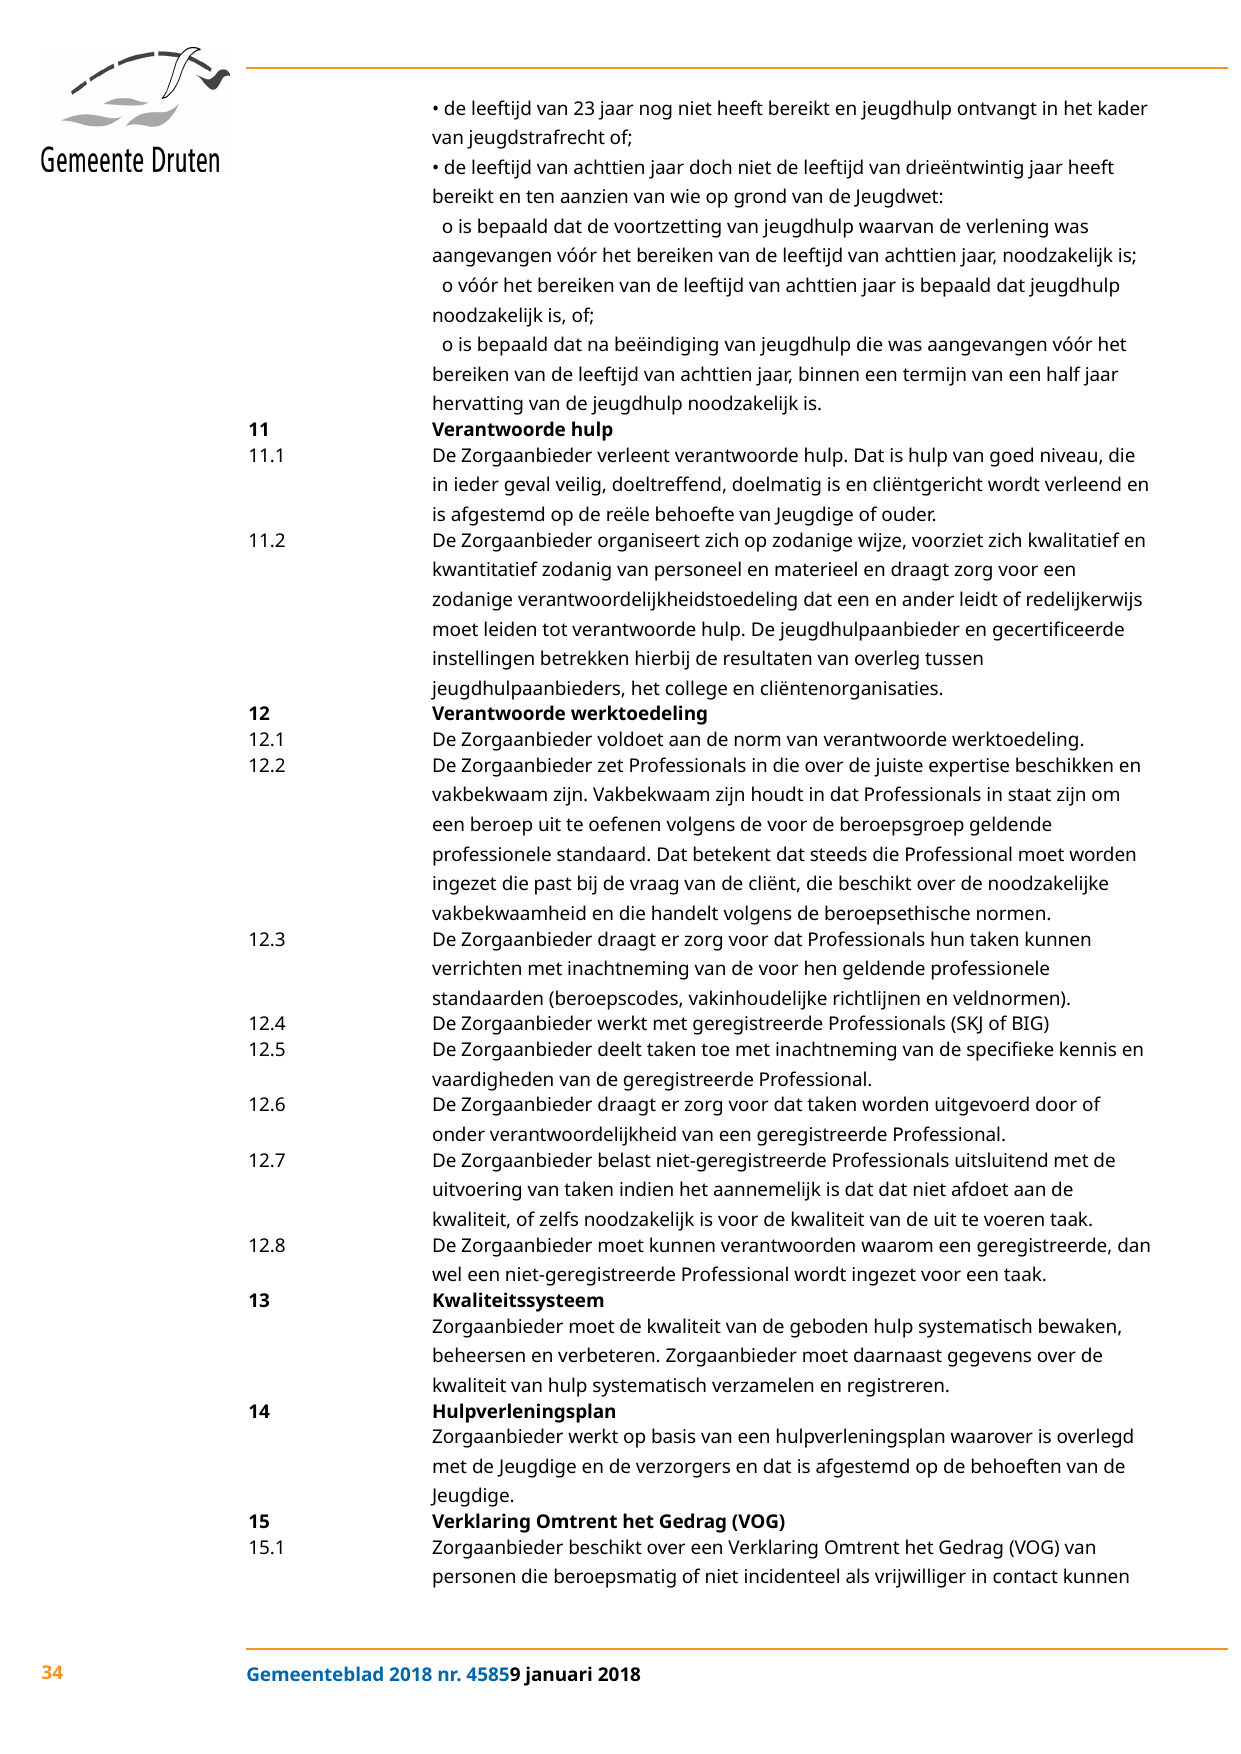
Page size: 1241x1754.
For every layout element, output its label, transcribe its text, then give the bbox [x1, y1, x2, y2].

table_cell 14 [248, 1398, 432, 1423]
table_cell Kwaliteitssysteem [432, 1287, 1152, 1313]
table_cell [248, 1424, 432, 1508]
table_cell Verantwoorde werktoedeling [432, 701, 1152, 726]
table_cell 15.1 [248, 1534, 432, 1589]
table_cell De Zorgaanbieder verleent verantwoorde hulp. Dat is hulp van goed niveau, die in ieder geval veilig, doeltreffend, doelmatig is en cliëntgericht wordt verleend en is afgestemd op de reële behoefte van Jeugdige of ouder. [432, 442, 1152, 527]
table_cell Zorgaanbieder moet de kwaliteit van de geboden hulp systematisch bewaken, beheersen en verbeteren. Zorgaanbieder moet daarnaast gegevens over de kwaliteit van hulp systematisch verzamelen en registreren. [432, 1313, 1152, 1398]
table_cell 12 [248, 701, 432, 726]
table_cell De Zorgaanbieder zet Professionals in die over de juiste expertise beschikken en vakbekwaam zijn. Vakbekwaam zijn houdt in dat Professionals in staat zijn om een beroep uit te oefenen volgens de voor de beroepsgroep geldende professionele standaard. Dat betekent dat steeds die Professional moet worden ingezet die past bij de vraag van de cliënt, die beschikt over de noodzakelijke vakbekwaamheid en die handelt volgens de beroepsethische normen. [432, 752, 1152, 926]
table_cell 12.3 [248, 926, 432, 1011]
table_cell De Zorgaanbieder organiseert zich op zodanige wijze, voorziet zich kwalitatief en kwantitatief zodanig van personeel en materieel en draagt zorg voor een zodanige verantwoordelijkheidstoedeling dat een en ander leidt of redelijkerwijs moet leiden tot verantwoorde hulp. De jeugdhulpaanbieder en gecertificeerde instellingen betrekken hierbij de resultaten van overleg tussen jeugdhulpaanbieders, het college en cliëntenorganisaties. [432, 527, 1152, 701]
table_cell 12.6 [248, 1092, 432, 1147]
table_cell 12.7 [248, 1147, 432, 1232]
table_cell De Zorgaanbieder voldoet aan de norm van verantwoorde werktoedeling. [432, 726, 1152, 752]
table_cell • de leeftijd van 23 jaar nog niet heeft bereikt en jeugdhulp ontvangt in het kader van jeugdstrafrecht of; • de leeftijd van achttien jaar doch niet de leeftijd van drieëntwintig jaar heeft bereikt en ten aanzien van wie op grond van de Jeugdwet: o is bepaald dat de voortzetting van jeugdhulp waarvan de verlening was aangevangen vóór het bereiken van de leeftijd van achttien jaar, noodzakelijk is; o vóór het bereiken van de leeftijd van achttien jaar is bepaald dat jeugdhulp noodzakelijk is, of; o is bepaald dat na beëindiging van jeugdhulp die was aangevangen vóór het bereiken van de leeftijd van achttien jaar, binnen een termijn van een half jaar hervatting van de jeugdhulp noodzakelijk is. [432, 95, 1152, 416]
picture [41, 47, 231, 172]
table_cell 12.5 [248, 1036, 432, 1092]
table_cell Hulpverleningsplan [432, 1398, 1152, 1423]
table_cell De Zorgaanbieder draagt er zorg voor dat taken worden uitgevoerd door of onder verantwoordelijkheid van een geregistreerde Professional. [432, 1092, 1152, 1147]
table_cell 13 [248, 1287, 432, 1313]
table_cell Verklaring Omtrent het Gedrag (VOG) [432, 1509, 1152, 1534]
table_cell 12.4 [248, 1011, 432, 1036]
table_cell De Zorgaanbieder werkt met geregistreerde Professionals (SKJ of BIG) [432, 1011, 1152, 1036]
table_cell De Zorgaanbieder draagt er zorg voor dat Professionals hun taken kunnen verrichten met inachtneming van de voor hen geldende professionele standaarden (beroepscodes, vakinhoudelijke richtlijnen en veldnormen). [432, 926, 1152, 1011]
table_cell De Zorgaanbieder deelt taken toe met inachtneming van de specifieke kennis en vaardigheden van de geregistreerde Professional. [432, 1036, 1152, 1092]
table_cell Zorgaanbieder beschikt over een Verklaring Omtrent het Gedrag (VOG) van personen die beroepsmatig of niet incidenteel als vrijwilliger in contact kunnen [432, 1534, 1152, 1589]
table_cell De Zorgaanbieder belast niet-geregistreerde Professionals uitsluitend met de uitvoering van taken indien het aannemelijk is dat dat niet afdoet aan de kwaliteit, of zelfs noodzakelijk is voor de kwaliteit van de uit te voeren taak. [432, 1147, 1152, 1232]
table_cell 11.2 [248, 527, 432, 701]
table_cell 12.1 [248, 726, 432, 752]
table_cell 11 [248, 416, 432, 442]
table_cell 11.1 [248, 442, 432, 527]
table_cell De Zorgaanbieder moet kunnen verantwoorden waarom een geregistreerde, dan wel een niet-geregistreerde Professional wordt ingezet voor een taak. [432, 1232, 1152, 1287]
table_cell Zorgaanbieder werkt op basis van een hulpverleningsplan waarover is overlegd met de Jeugdige en de verzorgers en dat is afgestemd op de behoeften van de Jeugdige. [432, 1424, 1152, 1508]
table_cell [248, 1313, 432, 1398]
table_cell 15 [248, 1509, 432, 1534]
table_cell 12.8 [248, 1232, 432, 1287]
table_cell 12.2 [248, 752, 432, 926]
table_cell [248, 95, 432, 416]
table_cell Verantwoorde hulp [432, 416, 1152, 442]
